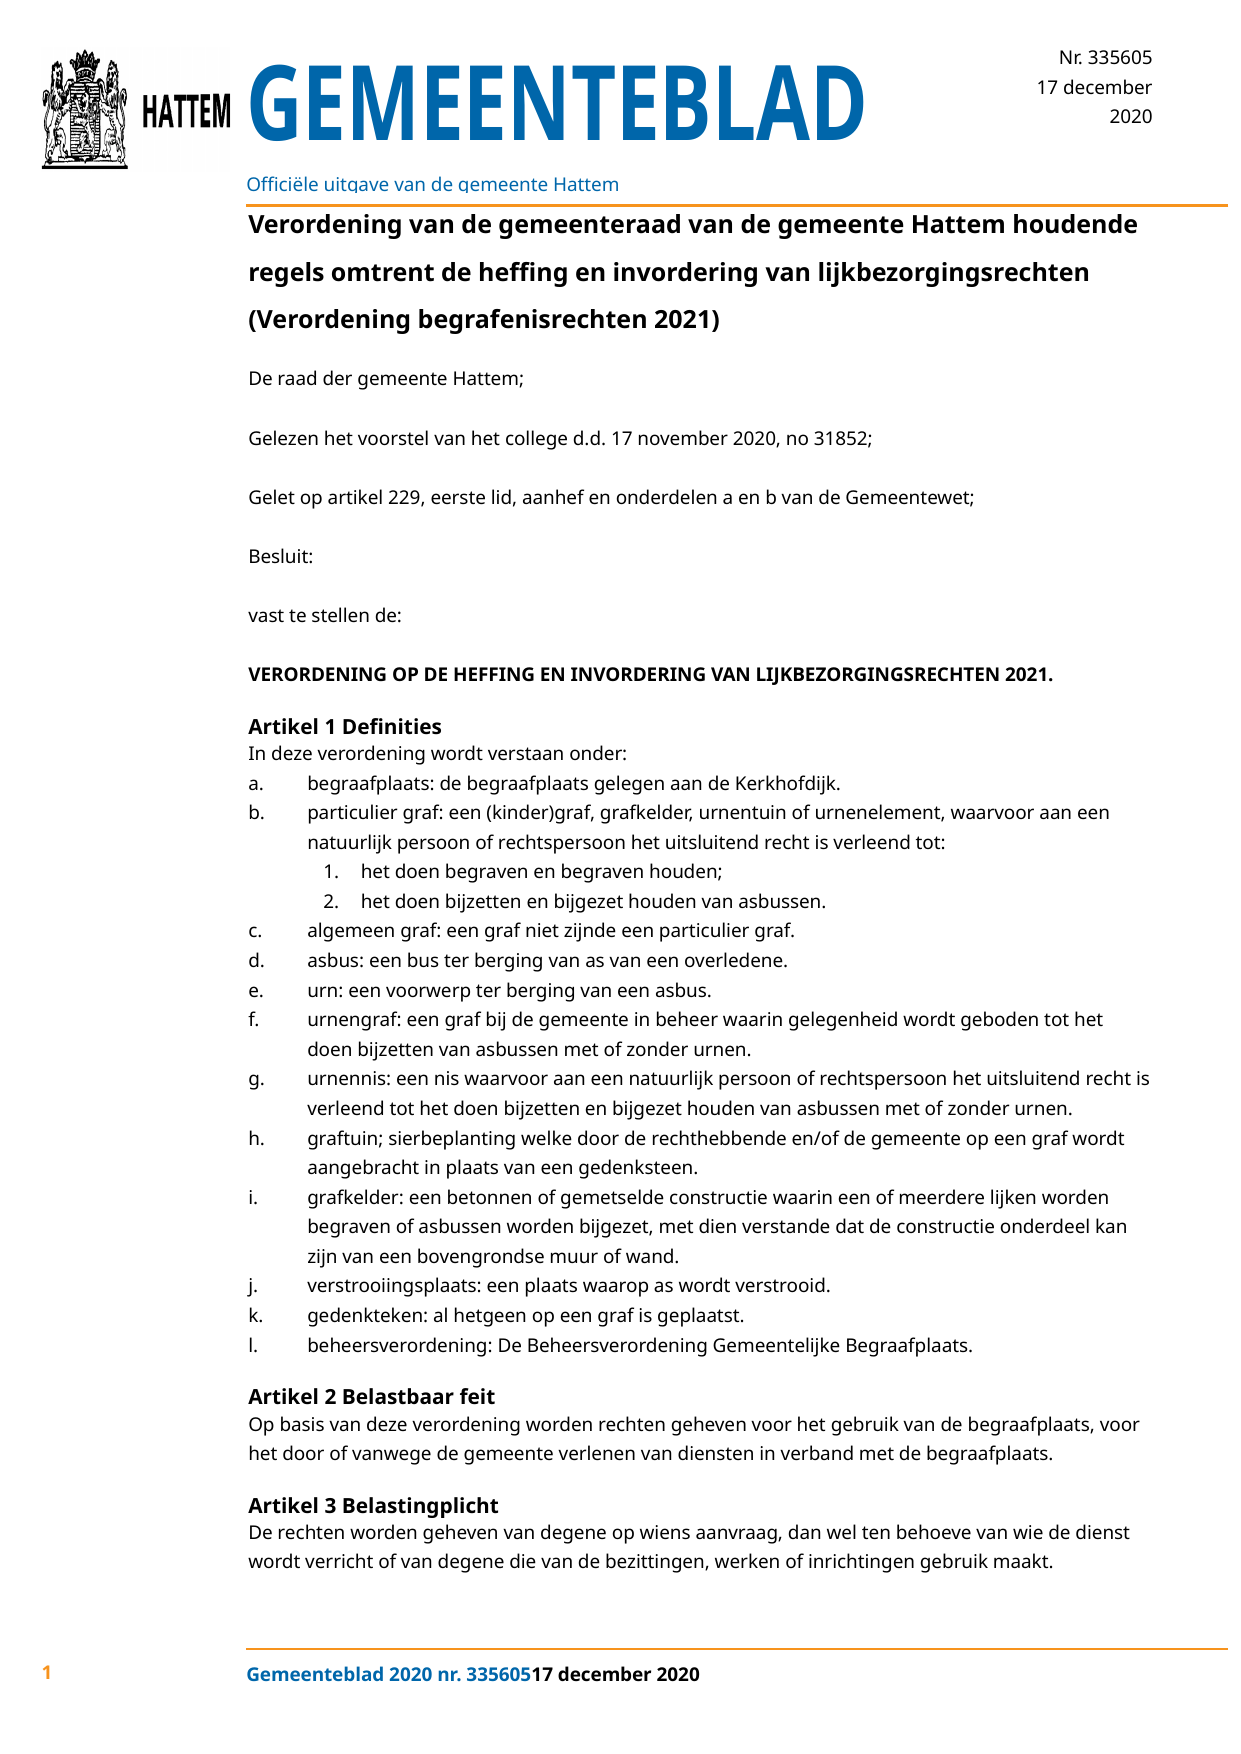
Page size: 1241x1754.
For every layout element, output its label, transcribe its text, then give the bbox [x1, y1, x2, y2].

list beheersverordening: De Beheersverordening Gemeentelijke Begraafplaats. [248, 1332, 1152, 1358]
text Artikel 3 Belastingplicht [248, 1491, 1152, 1519]
list particulier graf: een (kinder)graf, grafkelder, urnentuin of urnenelement, waarvoor aan een natuurlijk persoon of rechtspersoon het uitsluitend recht is verleend tot: [248, 799, 1152, 855]
text Gelezen het voorstel van het college d.d. 17 november 2020, no 31852; [248, 425, 1152, 450]
list gedenkteken: al hetgeen op een graf is geplaatst. [248, 1302, 1152, 1328]
list asbus: een bus ter berging van as van een overledene. [248, 947, 1152, 973]
text De raad der gemeente Hattem; [248, 366, 1152, 391]
list het doen bijzetten en bijgezet houden van asbussen. [323, 888, 1152, 914]
text In deze verordening wordt verstaan onder: [248, 740, 1152, 766]
picture [41, 47, 231, 172]
list begraafplaats: de begraafplaats gelegen aan de Kerkhofdijk. [248, 770, 1152, 796]
list algemeen graf: een graf niet zijnde een particulier graf. [248, 918, 1152, 943]
list grafkelder: een betonnen of gemetselde constructie waarin een of meerdere lijken worden begraven of asbussen worden bijgezet, met dien verstande dat de constructie onderdeel kan zijn van een bovengrondse muur of wand. [248, 1184, 1152, 1269]
list verstrooiingsplaats: een plaats waarop as wordt verstrooid. [248, 1273, 1152, 1298]
list urnennis: een nis waarvoor aan een natuurlijk persoon of rechtspersoon het uitsluitend recht is verleend tot het doen bijzetten en bijgezet houden van asbussen met of zonder urnen. [248, 1066, 1152, 1121]
list urn: een voorwerp ter berging van een asbus. [248, 977, 1152, 1003]
list urnengraf: een graf bij de gemeente in beheer waarin gelegenheid wordt geboden tot het doen bijzetten van asbussen met of zonder urnen. [248, 1006, 1152, 1062]
text Gelet op artikel 229, eerste lid, aanhef en onderdelen a en b van de Gemeentewet; [248, 484, 1152, 509]
list graftuin; sierbeplanting welke door de rechthebbende en/of de gemeente op een graf wordt aangebracht in plaats van een gedenksteen. [248, 1125, 1152, 1180]
text De rechten worden geheven van degene op wiens aanvraag, dan wel ten behoeve van wie de dienst wordt verricht of van degene die van de bezittingen, werken of inrichtingen gebruik maakt. [248, 1519, 1152, 1574]
text Besluit: [248, 543, 1152, 569]
text VERORDENING OP DE HEFFING EN INVORDERING VAN LIJKBEZORGINGSRECHTEN 2021. [248, 661, 1152, 687]
text vast te stellen de: [248, 602, 1152, 628]
text Verordening van de gemeenteraad van de gemeente Hattem houdende regels omtrent de heffing en invordering van lijkbezorgingsrechten (Verordening begrafenisrechten 2021) [248, 207, 1152, 336]
text Artikel 1 Definities [248, 712, 1152, 740]
text Artikel 2 Belastbaar feit [248, 1382, 1152, 1411]
text Op basis van deze verordening worden rechten geheven voor het gebruik van de begraafplaats, voor het door of vanwege de gemeente verlenen van diensten in verband met de begraafplaats. [248, 1411, 1152, 1466]
list het doen begraven en begraven houden; [323, 858, 1152, 884]
